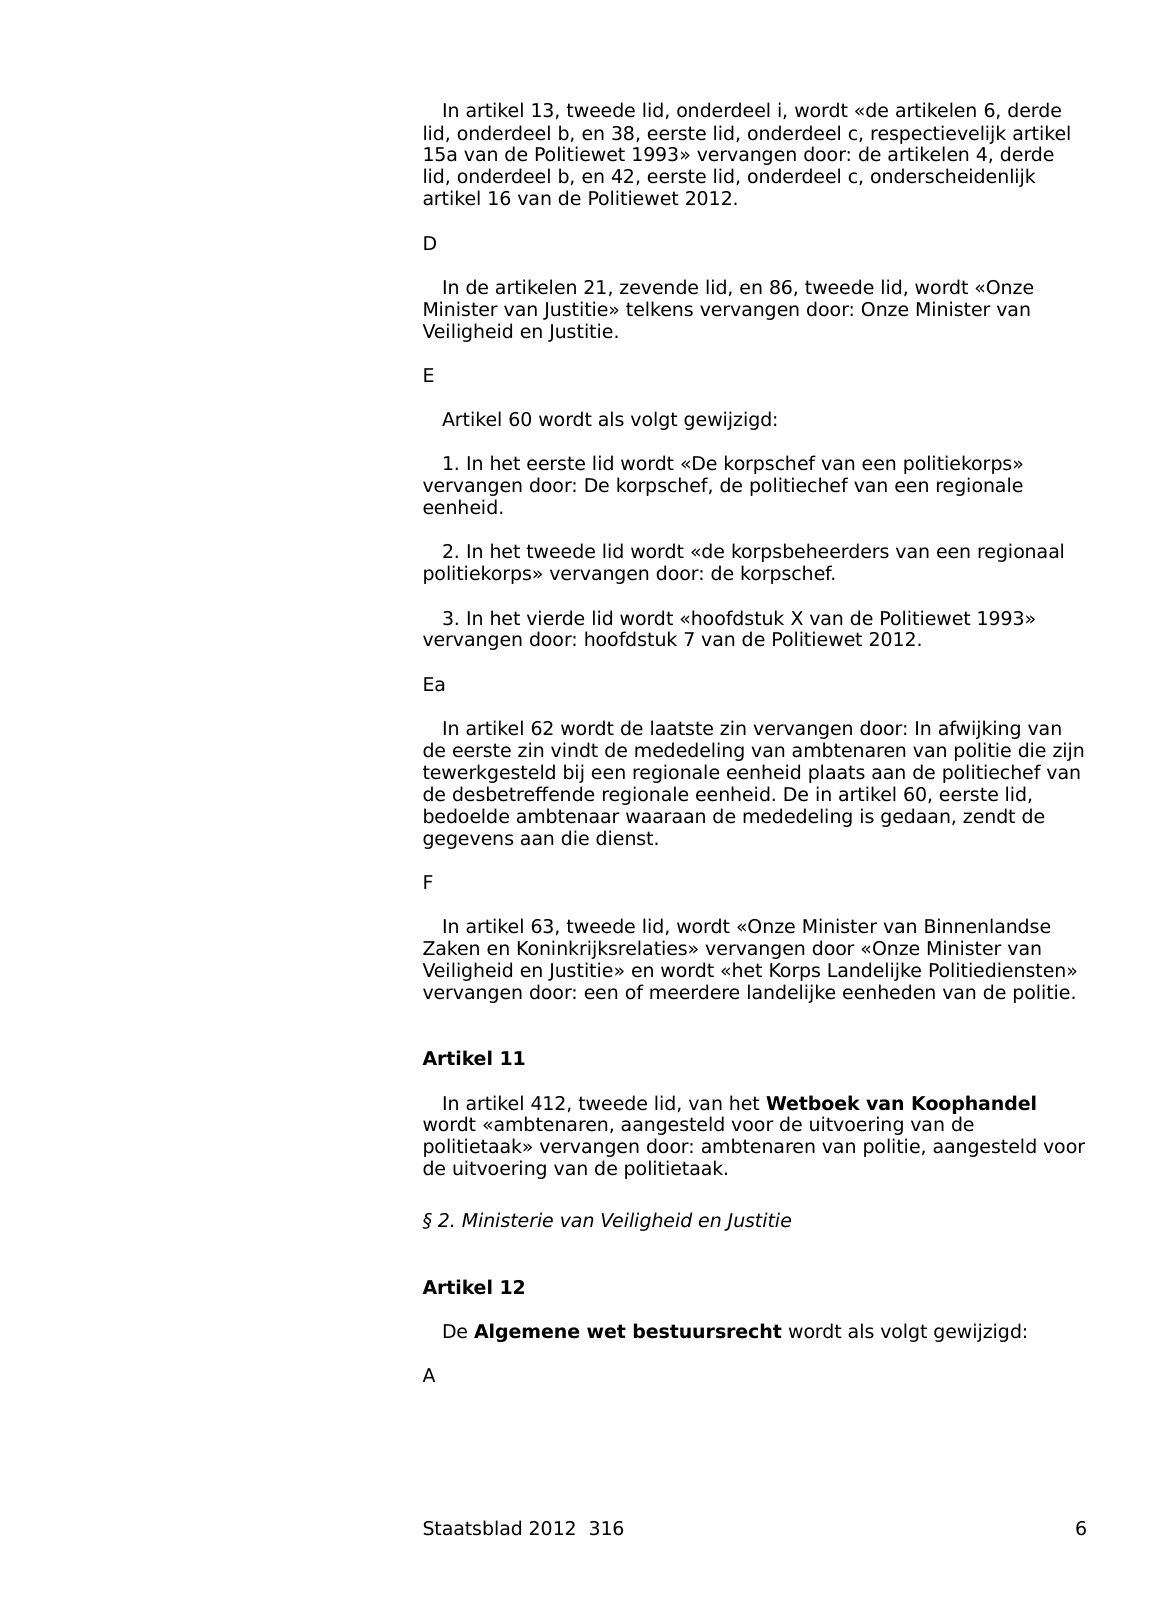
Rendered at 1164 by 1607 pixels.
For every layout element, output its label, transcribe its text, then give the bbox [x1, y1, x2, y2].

text Ea [422, 673, 1087, 696]
text Artikel 60 wordt als volgt gewijzigd: [422, 409, 1087, 431]
subtitle Artikel 12 [422, 1277, 1087, 1299]
text In artikel 63, tweede lid, wordt «Onze Minister van Binnenlandse Zaken en Koninkrijksrelaties» vervangen door «Onze Minister van Veiligheid en Justitie» en wordt «het Korps Landelijke Politiediensten» vervangen door: een of meerdere landelijke eenheden van de politie. [422, 916, 1087, 1004]
text In artikel 13, tweede lid, onderdeel i, wordt «de artikelen 6, derde lid, onderdeel b, en 38, eerste lid, onderdeel c, respectievelijk artikel 15a van de Politiewet 1993» vervangen door: de artikelen 4, derde lid, onderdeel b, en 42, eerste lid, onderdeel c, onderscheidenlijk artikel 16 van de Politiewet 2012. [422, 100, 1087, 210]
text In de artikelen 21, zevende lid, en 86, tweede lid, wordt «Onze Minister van Justitie» telkens vervangen door: Onze Minister van Veiligheid en Justitie. [422, 277, 1087, 343]
text A [422, 1365, 1087, 1387]
text 3. In het vierde lid wordt «hoofdstuk X van de Politiewet 1993» vervangen door: hoofdstuk 7 van de Politiewet 2012. [422, 607, 1087, 651]
text E [422, 365, 1087, 387]
text 1. In het eerste lid wordt «De korpschef van een politiekorps» vervangen door: De korpschef, de politiechef van een regionale eenheid. [422, 453, 1087, 519]
text In artikel 412, tweede lid, van het Wetboek van Koophandel wordt «ambtenaren, aangesteld voor de uitvoering van de politietaak» vervangen door: ambtenaren van politie, aangesteld voor de uitvoering van de politietaak. [422, 1092, 1087, 1180]
text In artikel 62 wordt de laatste zin vervangen door: In afwijking van de eerste zin vindt de mededeling van ambtenaren van politie die zijn tewerkgesteld bij een regionale eenheid plaats aan de politiechef van de desbetreffende regionale eenheid. De in artikel 60, eerste lid, bedoelde ambtenaar waaraan de mededeling is gedaan, zendt de gegevens aan die dienst. [422, 718, 1087, 849]
text D [422, 232, 1087, 254]
text De Algemene wet bestuursrecht wordt als volgt gewijzigd: [422, 1321, 1087, 1343]
subtitle Artikel 11 [422, 1048, 1087, 1070]
text F [422, 872, 1087, 894]
text 2. In het tweede lid wordt «de korpsbeheerders van een regionaal politiekorps» vervangen door: de korpschef. [422, 541, 1087, 585]
subtitle § 2. Ministerie van Veiligheid en Justitie [422, 1210, 1087, 1232]
